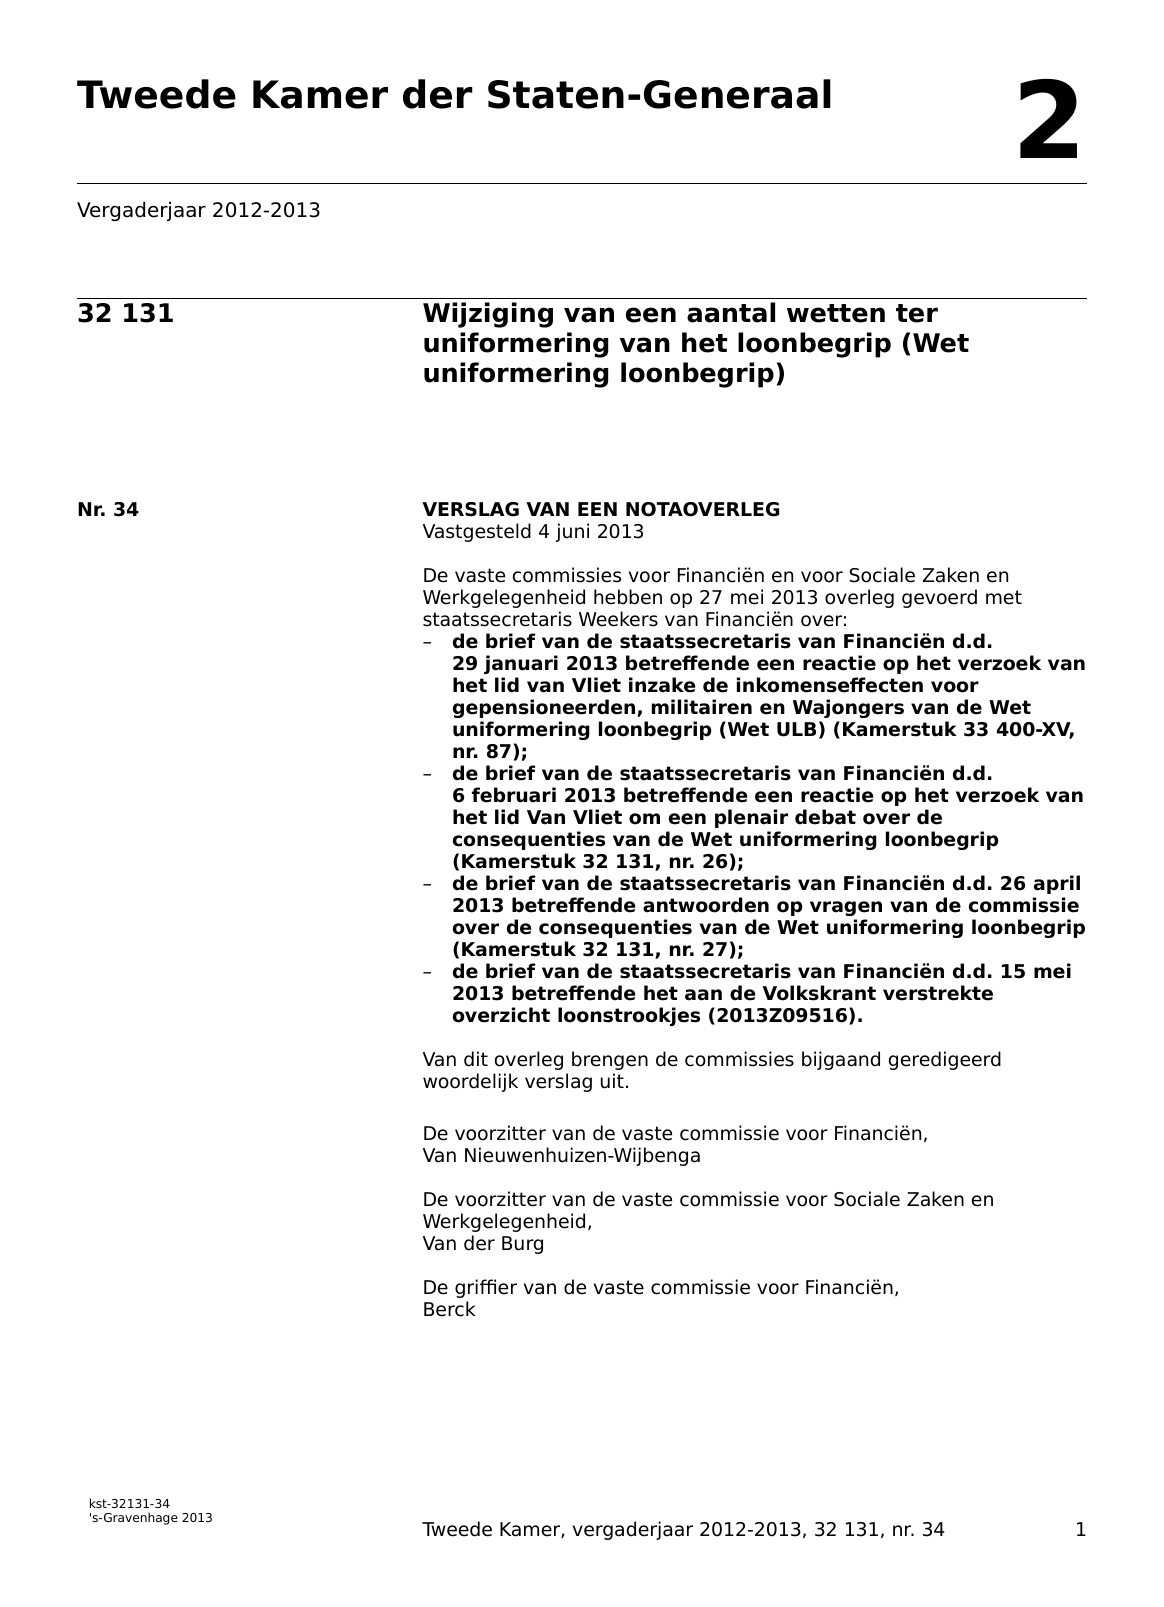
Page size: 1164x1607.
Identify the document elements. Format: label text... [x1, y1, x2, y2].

text Vastgesteld 4 juni 2013 [422, 521, 1087, 543]
subtitle Nr. 34 VERSLAG VAN EEN NOTAOVERLEG [77, 499, 1087, 521]
text 's-Gravenhage 2013 [88, 1511, 323, 1525]
text kst-32131-34 [88, 1497, 323, 1511]
text – de brief van de staatssecretaris van Financiën d.d. 6 februari 2013 betreffende een reactie op het verzoek van het lid Van Vliet om een plenair debat over de consequenties van de Wet uniformering loonbegrip (Kamerstuk 32 131, nr. 26); [422, 763, 1087, 873]
text Van dit overleg brengen de commissies bijgaand geredigeerd woordelijk verslag uit. [422, 1049, 1087, 1093]
text De griffier van de vaste commissie voor Financiën, Berck [422, 1277, 1087, 1321]
text De vaste commissies voor Financiën en voor Sociale Zaken en Werkgelegenheid hebben op 27 mei 2013 overleg gevoerd met staatssecretaris Weekers van Financiën over: [422, 565, 1087, 631]
table_header 2 [886, 59, 1087, 183]
subtitle 32 131 Wijziging van een aantal wetten ter uniformering van het loonbegrip (Wet uniformering loonbegrip) [77, 299, 1087, 388]
text – de brief van de staatssecretaris van Financiën d.d. 15 mei 2013 betreffende het aan de Volkskrant verstrekte overzicht loonstrookjes (2013Z09516). [422, 961, 1087, 1027]
table_header Tweede Kamer der Staten-Generaal [77, 59, 886, 183]
table_cell Vergaderjaar 2012-2013 [77, 184, 1087, 298]
text De voorzitter van de vaste commissie voor Financiën, Van Nieuwenhuizen-Wijbenga [422, 1123, 1087, 1167]
text – de brief van de staatssecretaris van Financiën d.d. 26 april 2013 betreffende antwoorden op vragen van de commissie over de consequenties van de Wet uniformering loonbegrip (Kamerstuk 32 131, nr. 27); [422, 873, 1087, 961]
text De voorzitter van de vaste commissie voor Sociale Zaken en Werkgelegenheid, Van der Burg [422, 1189, 1087, 1255]
text – de brief van de staatssecretaris van Financiën d.d. 29 januari 2013 betreffende een reactie op het verzoek van het lid van Vliet inzake de inkomenseffecten voor gepensioneerden, militairen en Wajongers van de Wet uniformering loonbegrip (Wet ULB) (Kamerstuk 33 400-XV, nr. 87); [422, 631, 1087, 763]
